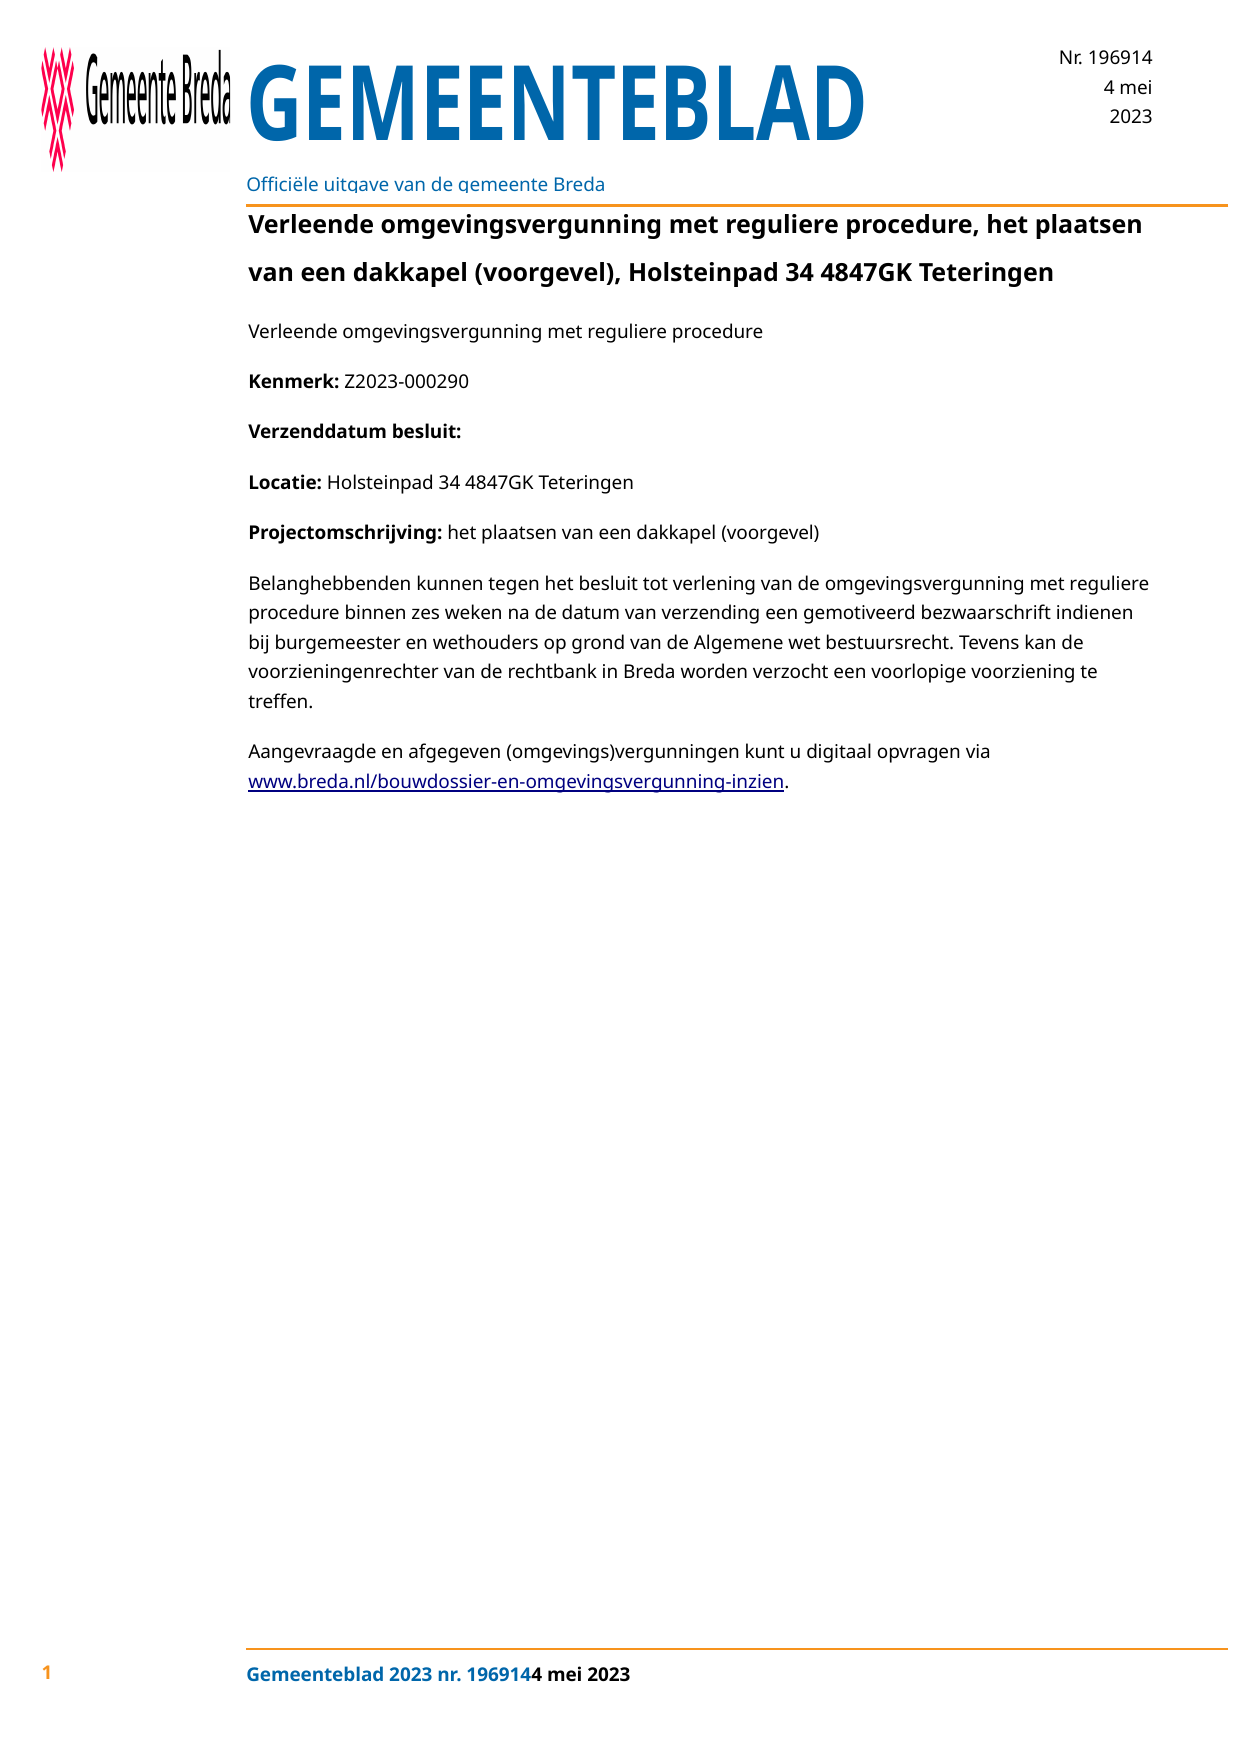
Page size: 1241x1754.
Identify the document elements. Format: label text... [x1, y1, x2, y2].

text Belanghebbenden kunnen tegen het besluit tot verlening van de omgevingsvergunning met reguliere procedure binnen zes weken na de datum van verzending een gemotiveerd bezwaarschrift indienen bij burgemeester en wethouders op grond van de Algemene wet bestuursrecht. Tevens kan de voorzieningenrechter van de rechtbank in Breda worden verzocht een voorlopige voorziening te treffen. [248, 570, 1152, 714]
text Verzenddatum besluit: [248, 419, 1152, 444]
text Projectomschrijving: het plaatsen van een dakkapel (voorgevel) [248, 519, 1152, 545]
text Verleende omgevingsvergunning met reguliere procedure [248, 318, 1152, 344]
picture [41, 47, 231, 172]
text Locatie: Holsteinpad 34 4847GK Teteringen [248, 469, 1152, 495]
text Kenmerk: Z2023-000290 [248, 368, 1152, 394]
text Aangevraagde en afgegeven (omgevings)vergunningen kunt u digitaal opvragen via www.breda.nl/bouwdossier-en-omgevingsvergunning-inzien. [248, 739, 1152, 794]
text Verleende omgevingsvergunning met reguliere procedure, het plaatsen van een dakkapel (voorgevel), Holsteinpad 34 4847GK Teteringen [248, 207, 1152, 288]
